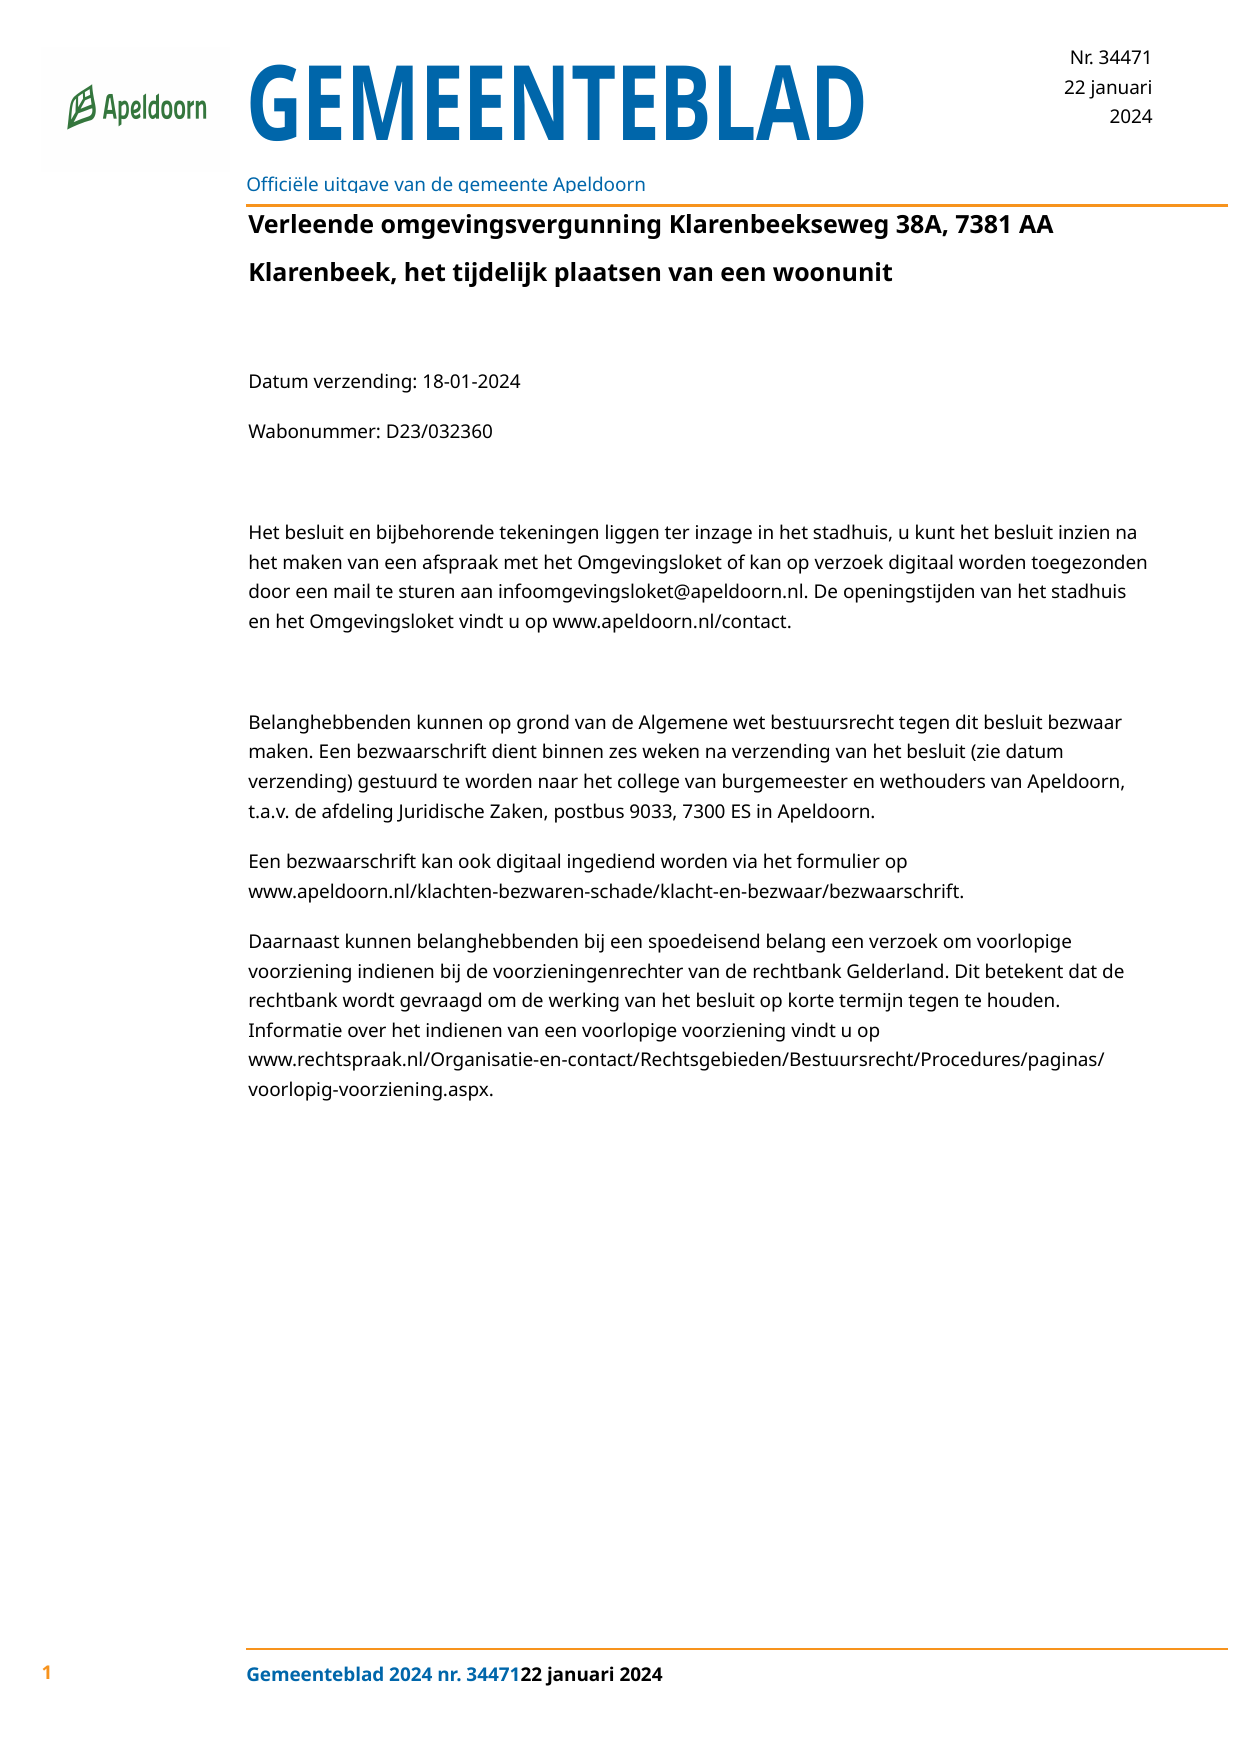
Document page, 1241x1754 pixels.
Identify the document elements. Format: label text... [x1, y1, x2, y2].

text Een bezwaarschrift kan ook digitaal ingediend worden via het formulier op www.apeldoorn.nl/klachten-bezwaren-schade/klacht-en-bezwaar/bezwaarschrift. [248, 848, 1152, 904]
text Datum verzending: 18-01-2024 [248, 368, 1152, 394]
text Verleende omgevingsvergunning Klarenbeekseweg 38A, 7381 AA Klarenbeek, het tijdelijk plaatsen van een woonunit [248, 207, 1152, 288]
text Wabonummer: D23/032360 [248, 419, 1152, 444]
text Belanghebbenden kunnen op grond van de Algemene wet bestuursrecht tegen dit besluit bezwaar maken. Een bezwaarschrift dient binnen zes weken na verzending van het besluit (zie datum verzending) gestuurd te worden naar het college van burgemeester en wethouders van Apeldoorn, t.a.v. de afdeling Juridische Zaken, postbus 9033, 7300 ES in Apeldoorn. [248, 709, 1152, 824]
picture [41, 47, 231, 172]
text Daarnaast kunnen belanghebbenden bij een spoedeisend belang een verzoek om voorlopige voorziening indienen bij de voorzieningenrechter van de rechtbank Gelderland. Dit betekent dat de rechtbank wordt gevraagd om de werking van het besluit op korte termijn tegen te houden. Informatie over het indienen van een voorlopige voorziening vindt u op www.rechtspraak.nl/Organisatie-en-contact/Rechtsgebieden/Bestuursrecht/Procedures/paginas/voorlopig-voorziening.aspx. [248, 928, 1152, 1102]
text Het besluit en bijbehorende tekeningen liggen ter inzage in het stadhuis, u kunt het besluit inzien na het maken van een afspraak met het Omgevingsloket of kan op verzoek digitaal worden toegezonden door een mail te sturen aan infoomgevingsloket@apeldoorn.nl. De openingstijden van het stadhuis en het Omgevingsloket vindt u op www.apeldoorn.nl/contact. [248, 519, 1152, 634]
